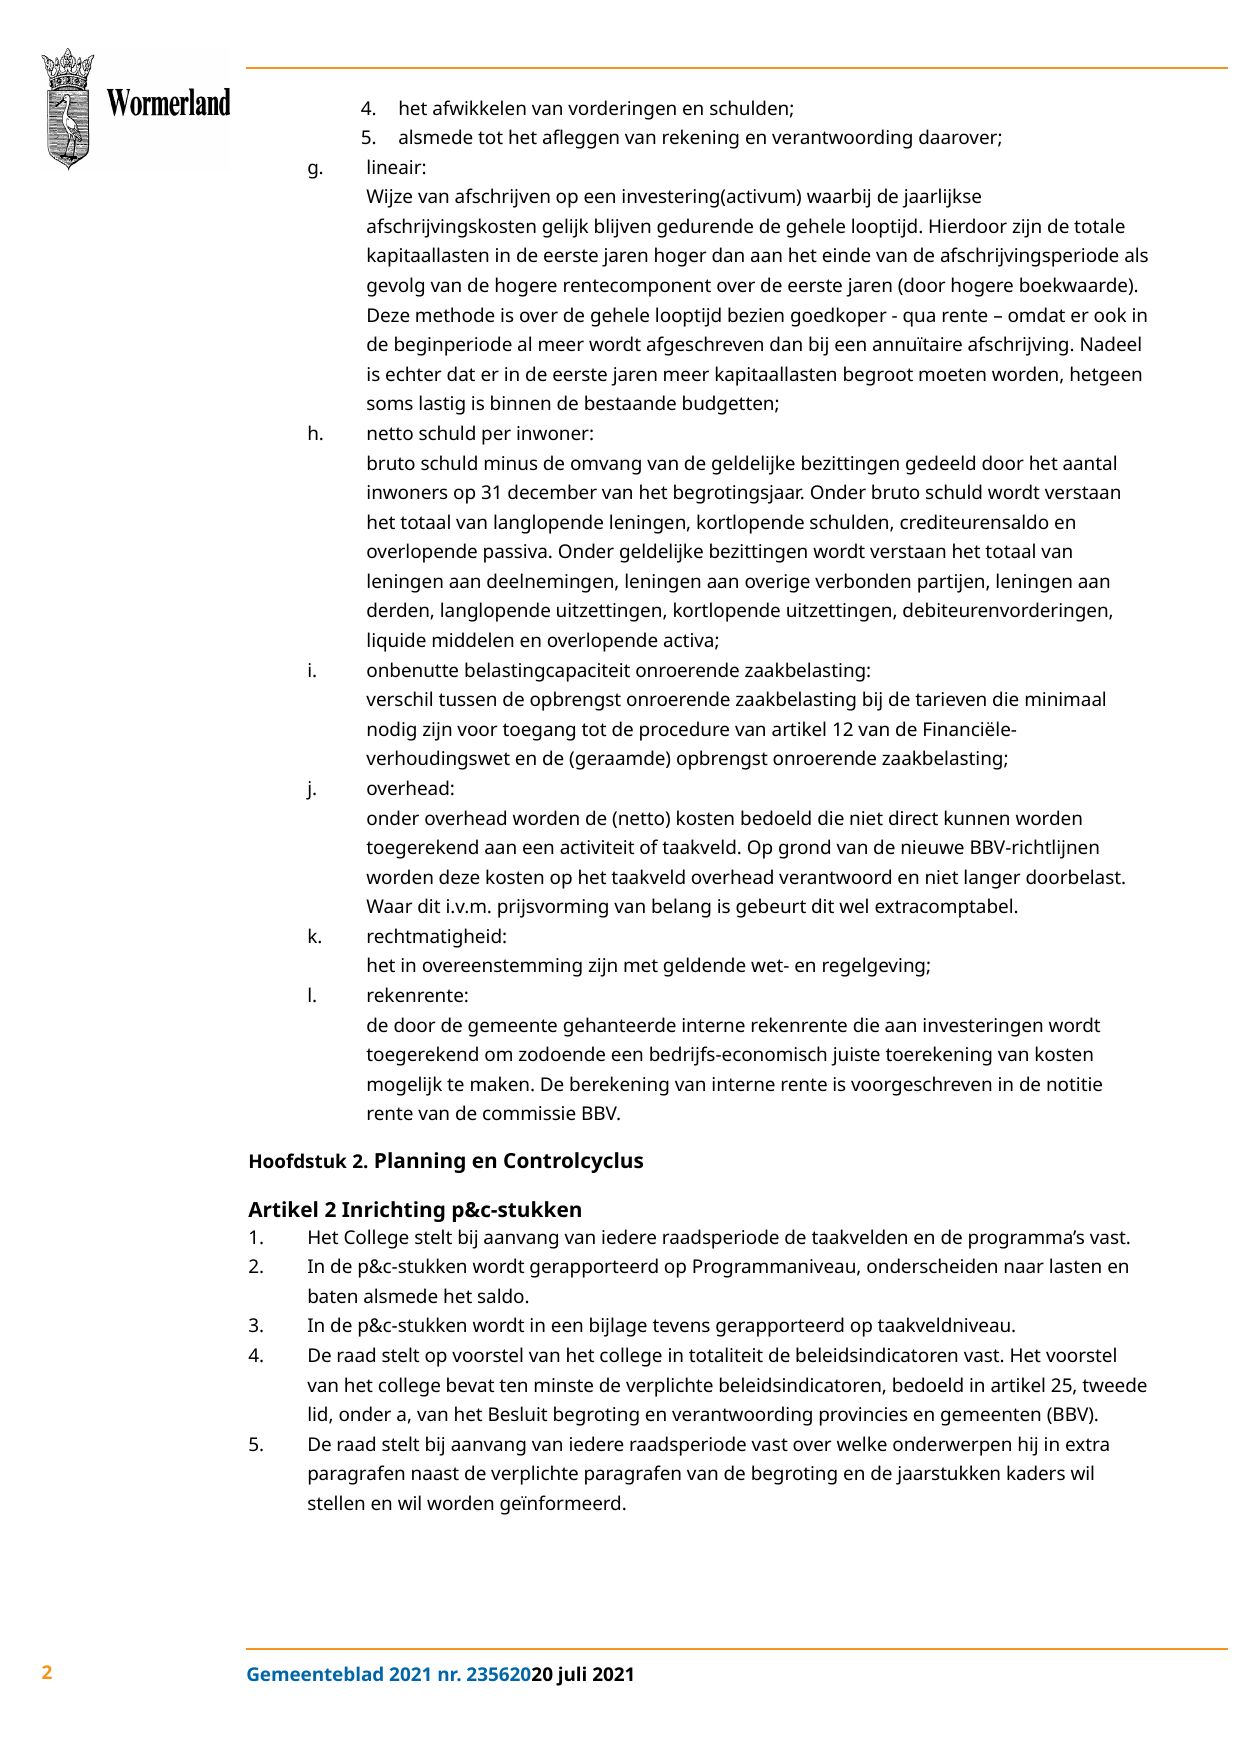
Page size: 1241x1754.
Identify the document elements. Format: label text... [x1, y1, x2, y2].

list de door de gemeente gehanteerde interne rekenrente die aan investeringen wordt toegerekend om zodoende een bedrijfs-economisch juiste toerekening van kosten mogelijk te maken. De berekening van interne rente is voorgeschreven in de notitie rente van de commissie BBV. [307, 1012, 1152, 1126]
list het afwikkelen van vorderingen en schulden; [361, 95, 1152, 121]
list lineair: [307, 154, 1152, 180]
picture [41, 47, 231, 172]
list alsmede tot het afleggen van rekening en verantwoording daarover; [361, 124, 1152, 150]
list In de p&c-stukken wordt in een bijlage tevens gerapporteerd op taakveldniveau. [248, 1313, 1152, 1338]
list het in overeenstemming zijn met geldende wet- en regelgeving; [307, 953, 1152, 978]
list bruto schuld minus de omvang van de geldelijke bezittingen gedeeld door het aantal inwoners op 31 december van het begrotingsjaar. Onder bruto schuld wordt verstaan het totaal van langlopende leningen, kortlopende schulden, crediteurensaldo en overlopende passiva. Onder geldelijke bezittingen wordt verstaan het totaal van leningen aan deelnemingen, leningen aan overige verbonden partijen, leningen aan derden, langlopende uitzettingen, kortlopende uitzettingen, debiteurenvorderingen, liquide middelen en overlopende activa; [307, 450, 1152, 653]
list De raad stelt bij aanvang van iedere raadsperiode vast over welke onderwerpen hij in extra paragrafen naast de verplichte paragrafen van de begroting en de jaarstukken kaders wil stellen en wil worden geïnformeerd. [248, 1431, 1152, 1516]
list Het College stelt bij aanvang van iedere raadsperiode de taakvelden en de programma’s vast. [248, 1224, 1152, 1250]
list rekenrente: [307, 982, 1152, 1008]
list In de p&c-stukken wordt gerapporteerd op Programmaniveau, onderscheiden naar lasten en baten alsmede het saldo. [248, 1253, 1152, 1309]
list rechtmatigheid: [307, 923, 1152, 949]
list De raad stelt op voorstel van het college in totaliteit de beleidsindicatoren vast. Het voorstel van het college bevat ten minste de verplichte beleidsindicatoren, bedoeld in artikel 25, tweede lid, onder a, van het Besluit begroting en verantwoording provincies en gemeenten (BBV). [248, 1342, 1152, 1427]
text Artikel 2 Inrichting p&c-stukken [248, 1196, 1152, 1224]
list Wijze van afschrijven op een investering(activum) waarbij de jaarlijkse afschrijvingskosten gelijk blijven gedurende de gehele looptijd. Hierdoor zijn de totale kapitaallasten in de eerste jaren hoger dan aan het einde van de afschrijvingsperiode als gevolg van de hogere rentecomponent over de eerste jaren (door hogere boekwaarde). Deze methode is over de gehele looptijd bezien goedkoper - qua rente – omdat er ook in de beginperiode al meer wordt afgeschreven dan bij een annuïtaire afschrijving. Nadeel is echter dat er in de eerste jaren meer kapitaallasten begroot moeten worden, hetgeen soms lastig is binnen de bestaande budgetten; [307, 183, 1152, 416]
list netto schuld per inwoner: [307, 420, 1152, 446]
list onbenutte belastingcapaciteit onroerende zaakbelasting: [307, 657, 1152, 683]
list verschil tussen de opbrengst onroerende zaakbelasting bij de tarieven die minimaal nodig zijn voor toegang tot de procedure van artikel 12 van de Financiële-verhoudingswet en de (geraamde) opbrengst onroerende zaakbelasting; [307, 686, 1152, 771]
list onder overhead worden de (netto) kosten bedoeld die niet direct kunnen worden toegerekend aan een activiteit of taakveld. Op grond van de nieuwe BBV-richtlijnen worden deze kosten op het taakveld overhead verantwoord en niet langer doorbelast. Waar dit i.v.m. prijsvorming van belang is gebeurt dit wel extracomptabel. [307, 805, 1152, 919]
text Hoofdstuk 2. Planning en Controlcyclus [248, 1146, 1152, 1175]
list overhead: [307, 775, 1152, 801]
